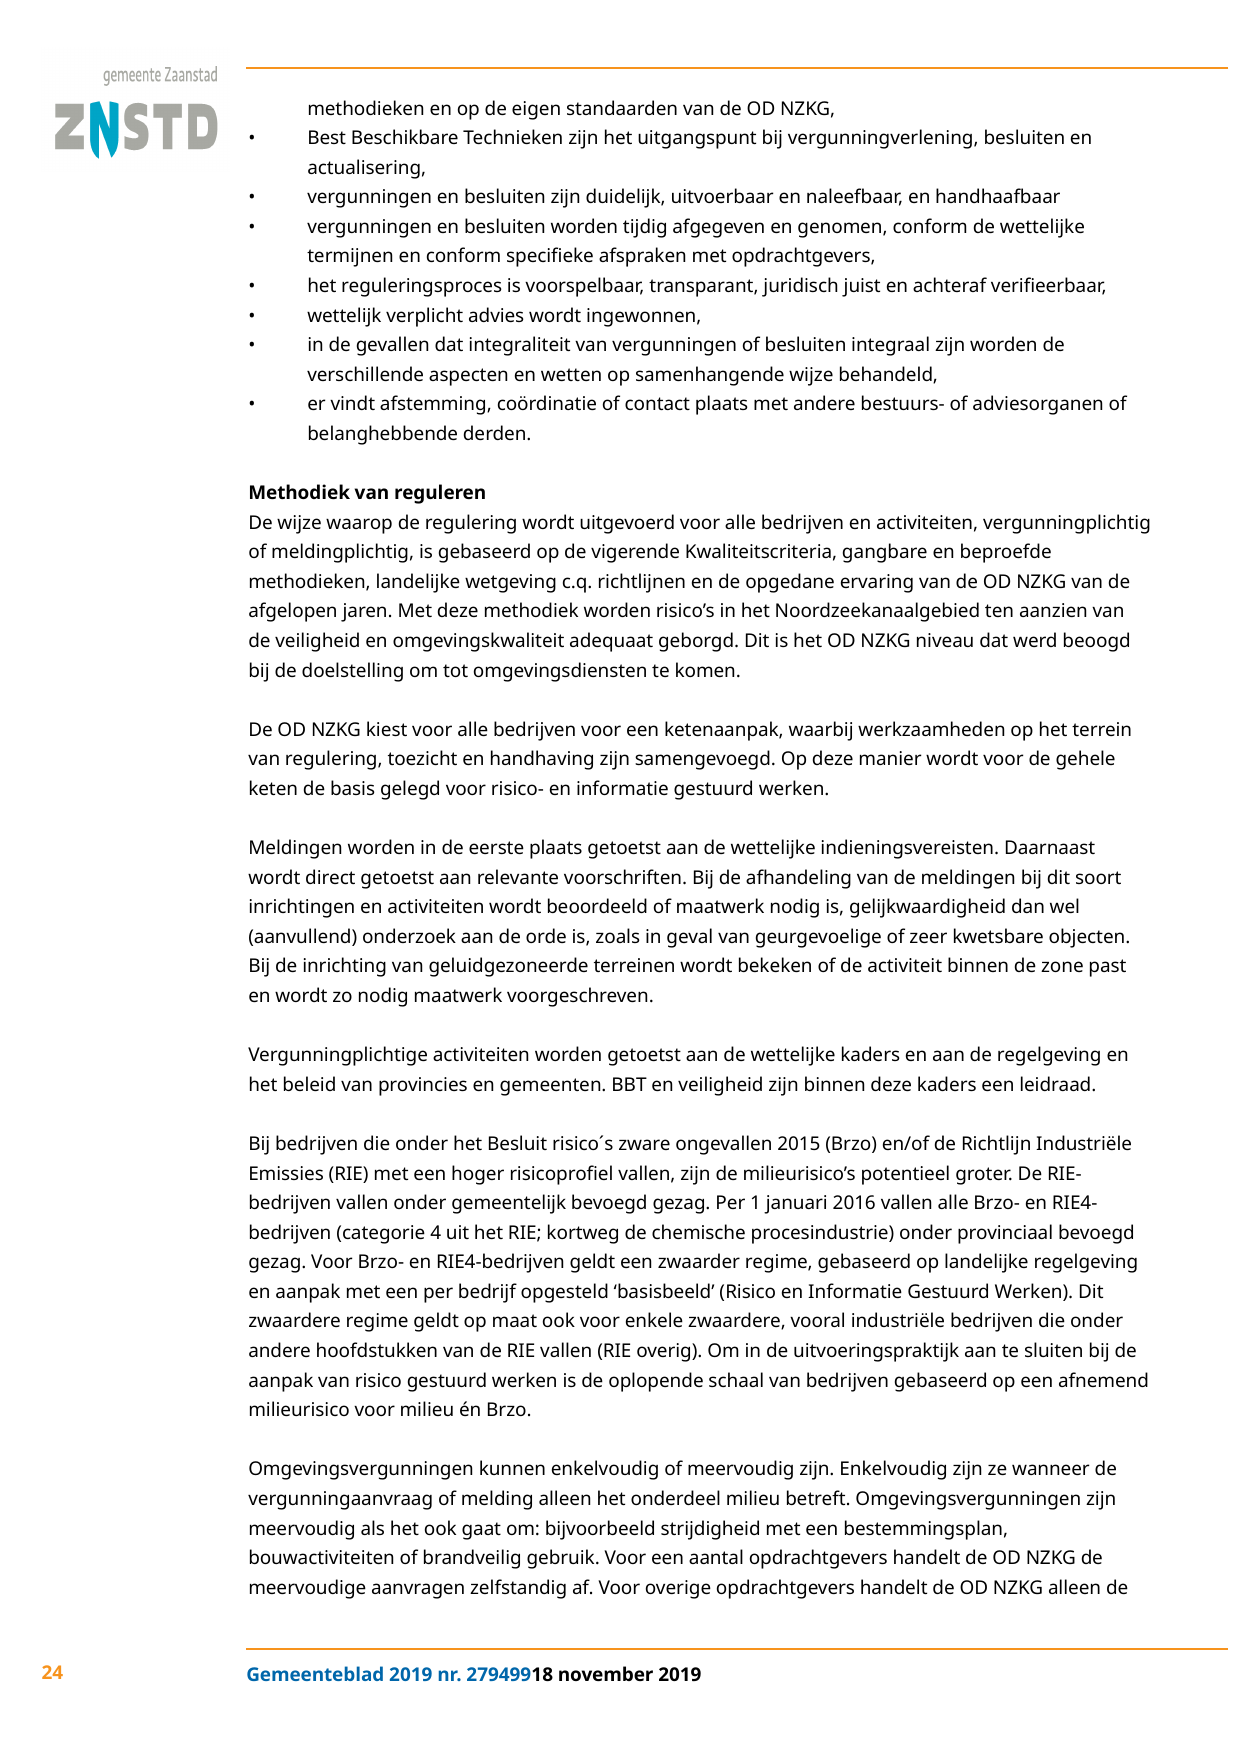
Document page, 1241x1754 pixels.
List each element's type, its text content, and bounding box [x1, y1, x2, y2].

picture [41, 47, 231, 172]
table_cell methodieken en op de eigen standaarden van de OD NZKG, Best Beschikbare Technieken zijn het uitgangspunt bij vergunningverlening, besluiten en actualisering, vergunningen en besluiten zijn duidelijk, uitvoerbaar en naleefbaar, en handhaafbaar vergunningen en besluiten worden tijdig afgegeven en genomen, conform de wettelijke termijnen en conform specifieke afspraken met opdrachtgevers, het reguleringsproces is voorspelbaar, transparant, juridisch juist en achteraf verifieerbaar, wettelijk verplicht advies wordt ingewonnen, in de gevallen dat integraliteit van vergunningen of besluiten integraal zijn worden de verschillende aspecten en wetten op samenhangende wijze behandeld, er vindt afstemming, coördinatie of contact plaats met andere bestuurs- of adviesorganen of belanghebbende derden. Methodiek van reguleren De wijze waarop de regulering wordt uitgevoerd voor alle bedrijven en activiteiten, vergunningplichtig of meldingplichtig, is gebaseerd op de vigerende Kwaliteitscriteria, gangbare en beproefde methodieken, landelijke wetgeving c.q. richtlijnen en de opgedane ervaring van de OD NZKG van de afgelopen jaren. Met deze methodiek worden risico’s in het Noordzeekanaalgebied ten aanzien van de veiligheid en omgevingskwaliteit adequaat geborgd. Dit is het OD NZKG niveau dat werd beoogd bij de doelstelling om tot omgevingsdiensten te komen. De OD NZKG kiest voor alle bedrijven voor een ketenaanpak, waarbij werkzaamheden op het terrein van regulering, toezicht en handhaving zijn samengevoegd. Op deze manier wordt voor de gehele keten de basis gelegd voor risico- en informatie gestuurd werken. Meldingen worden in de eerste plaats getoetst aan de wettelijke indieningsvereisten. Daarnaast wordt direct getoetst aan relevante voorschriften. Bij de afhandeling van de meldingen bij dit soort inrichtingen en activiteiten wordt beoordeeld of maatwerk nodig is, gelijkwaardigheid dan wel (aanvullend) onderzoek aan de orde is, zoals in geval van geurgevoelige of zeer kwetsbare objecten. Bij de inrichting van geluidgezoneerde terreinen wordt bekeken of de activiteit binnen de zone past en wordt zo nodig maatwerk voorgeschreven. Vergunningplichtige activiteiten worden getoetst aan de wettelijke kaders en aan de regelgeving en het beleid van provincies en gemeenten. BBT en veiligheid zijn binnen deze kaders een leidraad. Bij bedrijven die onder het Besluit risico´s zware ongevallen 2015 (Brzo) en/of de Richtlijn Industriële Emissies (RIE) met een hoger risicoprofiel vallen, zijn de milieurisico’s potentieel groter. De RIE-bedrijven vallen onder gemeentelijk bevoegd gezag. Per 1 januari 2016 vallen alle Brzo- en RIE4-bedrijven (categorie 4 uit het RIE; kortweg de chemische procesindustrie) onder provinciaal bevoegd gezag. Voor Brzo- en RIE4-bedrijven geldt een zwaarder regime, gebaseerd op landelijke regelgeving en aanpak met een per bedrijf opgesteld ‘basisbeeld’ (Risico en Informatie Gestuurd Werken). Dit zwaardere regime geldt op maat ook voor enkele zwaardere, vooral industriële bedrijven die onder andere hoofdstukken van de RIE vallen (RIE overig). Om in de uitvoeringspraktijk aan te sluiten bij de aanpak van risico gestuurd werken is de oplopende schaal van bedrijven gebaseerd op een afnemend milieurisico voor milieu én Brzo. Omgevingsvergunningen kunnen enkelvoudig of meervoudig zijn. Enkelvoudig zijn ze wanneer de vergunningaanvraag of melding alleen het onderdeel milieu betreft. Omgevingsvergunningen zijn meervoudig als het ook gaat om: bijvoorbeeld strijdigheid met een bestemmingsplan, bouwactiviteiten of brandveilig gebruik. Voor een aantal opdrachtgevers handelt de OD NZKG de meervoudige aanvragen zelfstandig af. Voor overige opdrachtgevers handelt de OD NZKG alleen de [248, 95, 1152, 1600]
